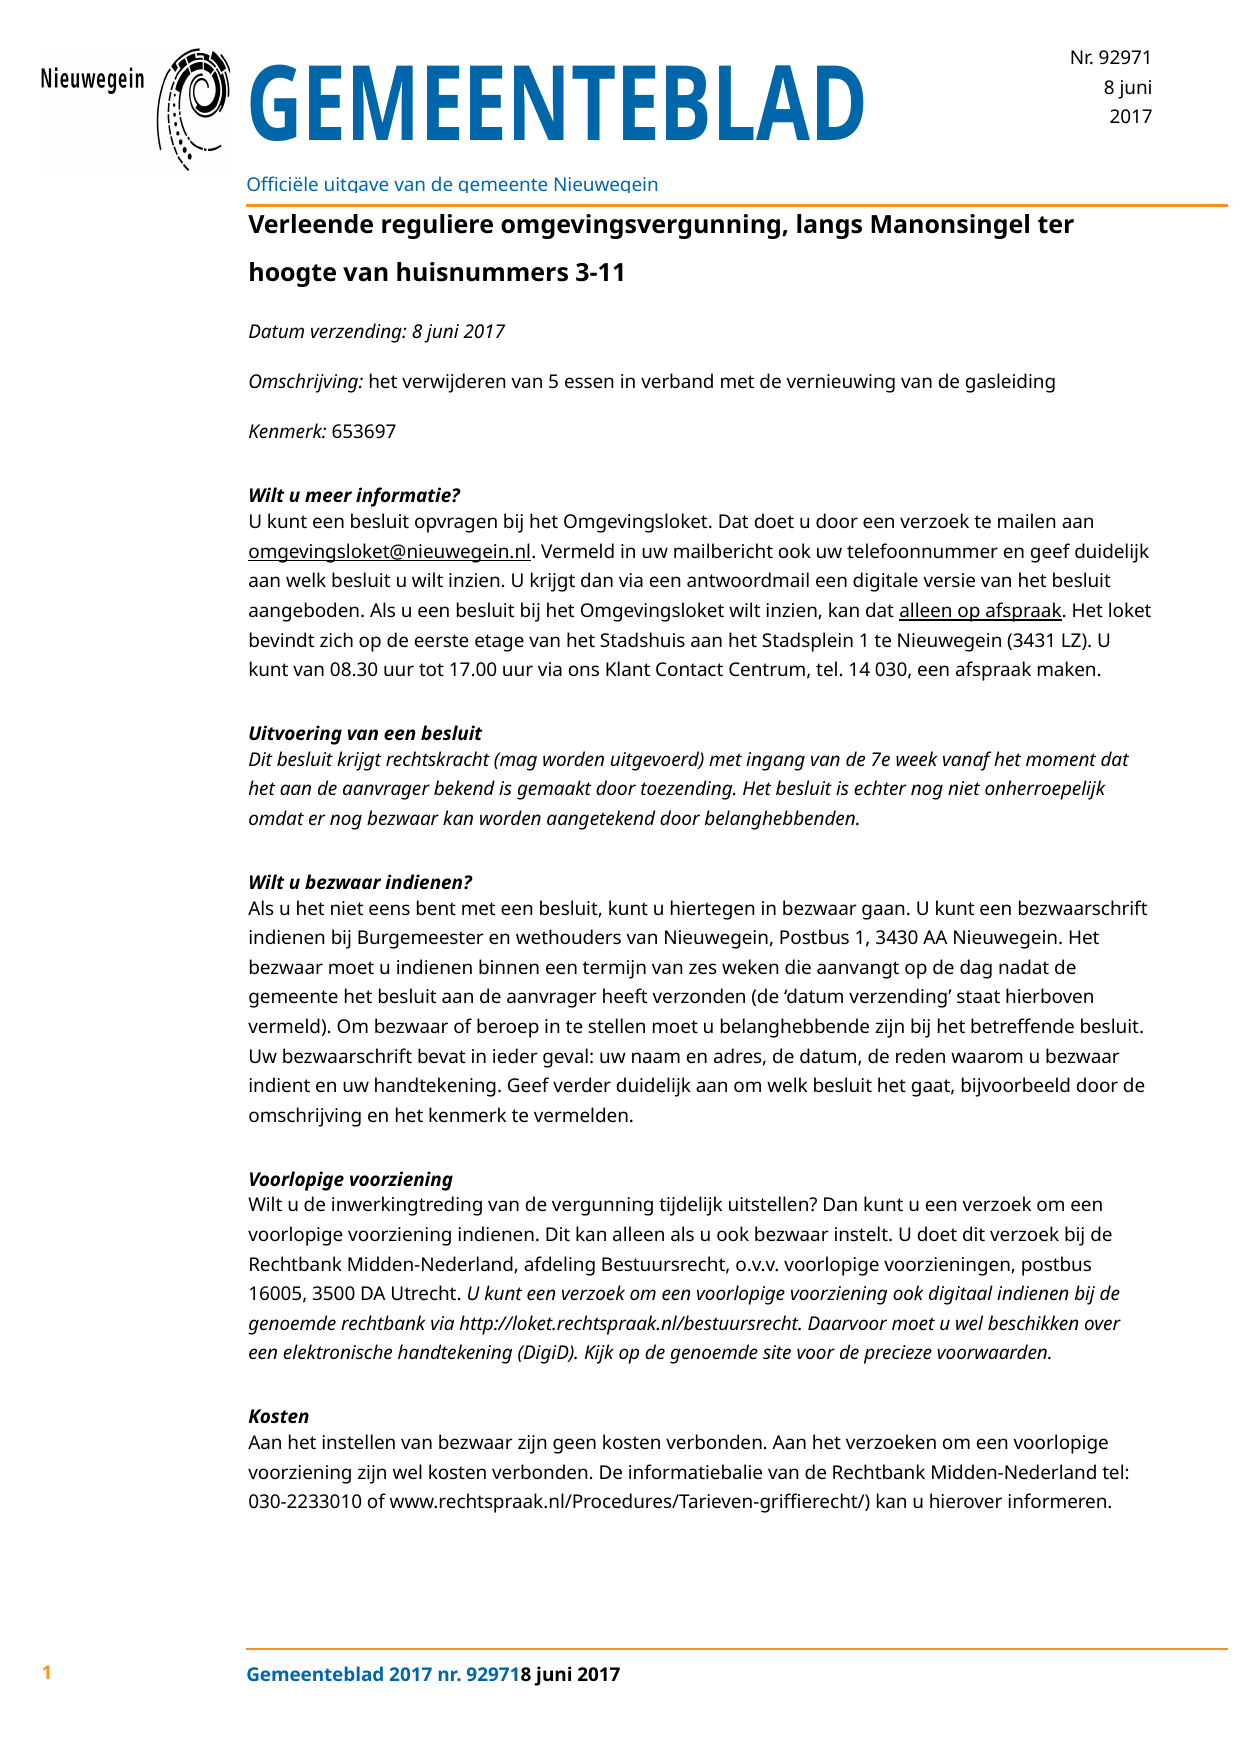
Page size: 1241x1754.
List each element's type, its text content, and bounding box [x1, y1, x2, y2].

text Omschrijving: het verwijderen van 5 essen in verband met de vernieuwing van de gasleiding [248, 368, 1152, 394]
text Als u het niet eens bent met een besluit, kunt u hiertegen in bezwaar gaan. U kunt een bezwaarschrift indienen bij Burgemeester en wethouders van Nieuwegein, Postbus 1, 3430 AA Nieuwegein. Het bezwaar moet u indienen binnen een termijn van zes weken die aanvangt op de dag nadat de gemeente het besluit aan de aanvrager heeft verzonden (de ‘datum verzending’ staat hierboven vermeld). Om bezwaar of beroep in te stellen moet u belanghebbende zijn bij het betreffende besluit. Uw bezwaarschrift bevat in ieder geval: uw naam en adres, de datum, de reden waarom u bezwaar indient en uw handtekening. Geef verder duidelijk aan om welk besluit het gaat, bijvoorbeeld door de omschrijving en het kenmerk te vermelden. [248, 895, 1152, 1128]
text Wilt u bezwaar indienen? [248, 869, 1152, 895]
text Voorlopige voorziening [248, 1166, 1152, 1192]
text Uitvoering van een besluit [248, 720, 1152, 746]
text Wilt u meer informatie? [248, 483, 1152, 508]
text Verleende reguliere omgevingsvergunning, langs Manonsingel ter hoogte van huisnummers 3-11 [248, 207, 1152, 288]
text Wilt u de inwerkingtreding van de vergunning tijdelijk uitstellen? Dan kunt u een verzoek om een voorlopige voorziening indienen. Dit kan alleen als u ook bezwaar instelt. U doet dit verzoek bij de Rechtbank Midden-Nederland, afdeling Bestuursrecht, o.v.v. voorlopige voorzieningen, postbus 16005, 3500 DA Utrecht. U kunt een verzoek om een voorlopige voorziening ook digitaal indienen bij de genoemde rechtbank via http://loket.rechtspraak.nl/bestuursrecht. Daarvoor moet u wel beschikken over een elektronische handtekening (DigiD). Kijk op de genoemde site voor de precieze voorwaarden. [248, 1192, 1152, 1365]
picture [41, 47, 231, 172]
text U kunt een besluit opvragen bij het Omgevingsloket. Dat doet u door een verzoek te mailen aan omgevingsloket@nieuwegein.nl. Vermeld in uw mailbericht ook uw telefoonnummer en geef duidelijk aan welk besluit u wilt inzien. U krijgt dan via een antwoordmail een digitale versie van het besluit aangeboden. Als u een besluit bij het Omgevingsloket wilt inzien, kan dat alleen op afspraak. Het loket bevindt zich op de eerste etage van het Stadshuis aan het Stadsplein 1 te Nieuwegein (3431 LZ). U kunt van 08.30 uur tot 17.00 uur via ons Klant Contact Centrum, tel. 14 030, een afspraak maken. [248, 508, 1152, 682]
text Dit besluit krijgt rechtskracht (mag worden uitgevoerd) met ingang van de 7e week vanaf het moment dat het aan de aanvrager bekend is gemaakt door toezending. Het besluit is echter nog niet onherroepelijk omdat er nog bezwaar kan worden aangetekend door belanghebbenden. [248, 746, 1152, 831]
text Datum verzending: 8 juni 2017 [248, 318, 1152, 344]
text Kosten [248, 1403, 1152, 1429]
text Kenmerk: 653697 [248, 419, 1152, 444]
text Aan het instellen van bezwaar zijn geen kosten verbonden. Aan het verzoeken om een voorlopige voorziening zijn wel kosten verbonden. De informatiebalie van de Rechtbank Midden-Nederland tel: 030-2233010 of www.rechtspraak.nl/Procedures/Tarieven-griffierecht/) kan u hierover informeren. [248, 1429, 1152, 1514]
